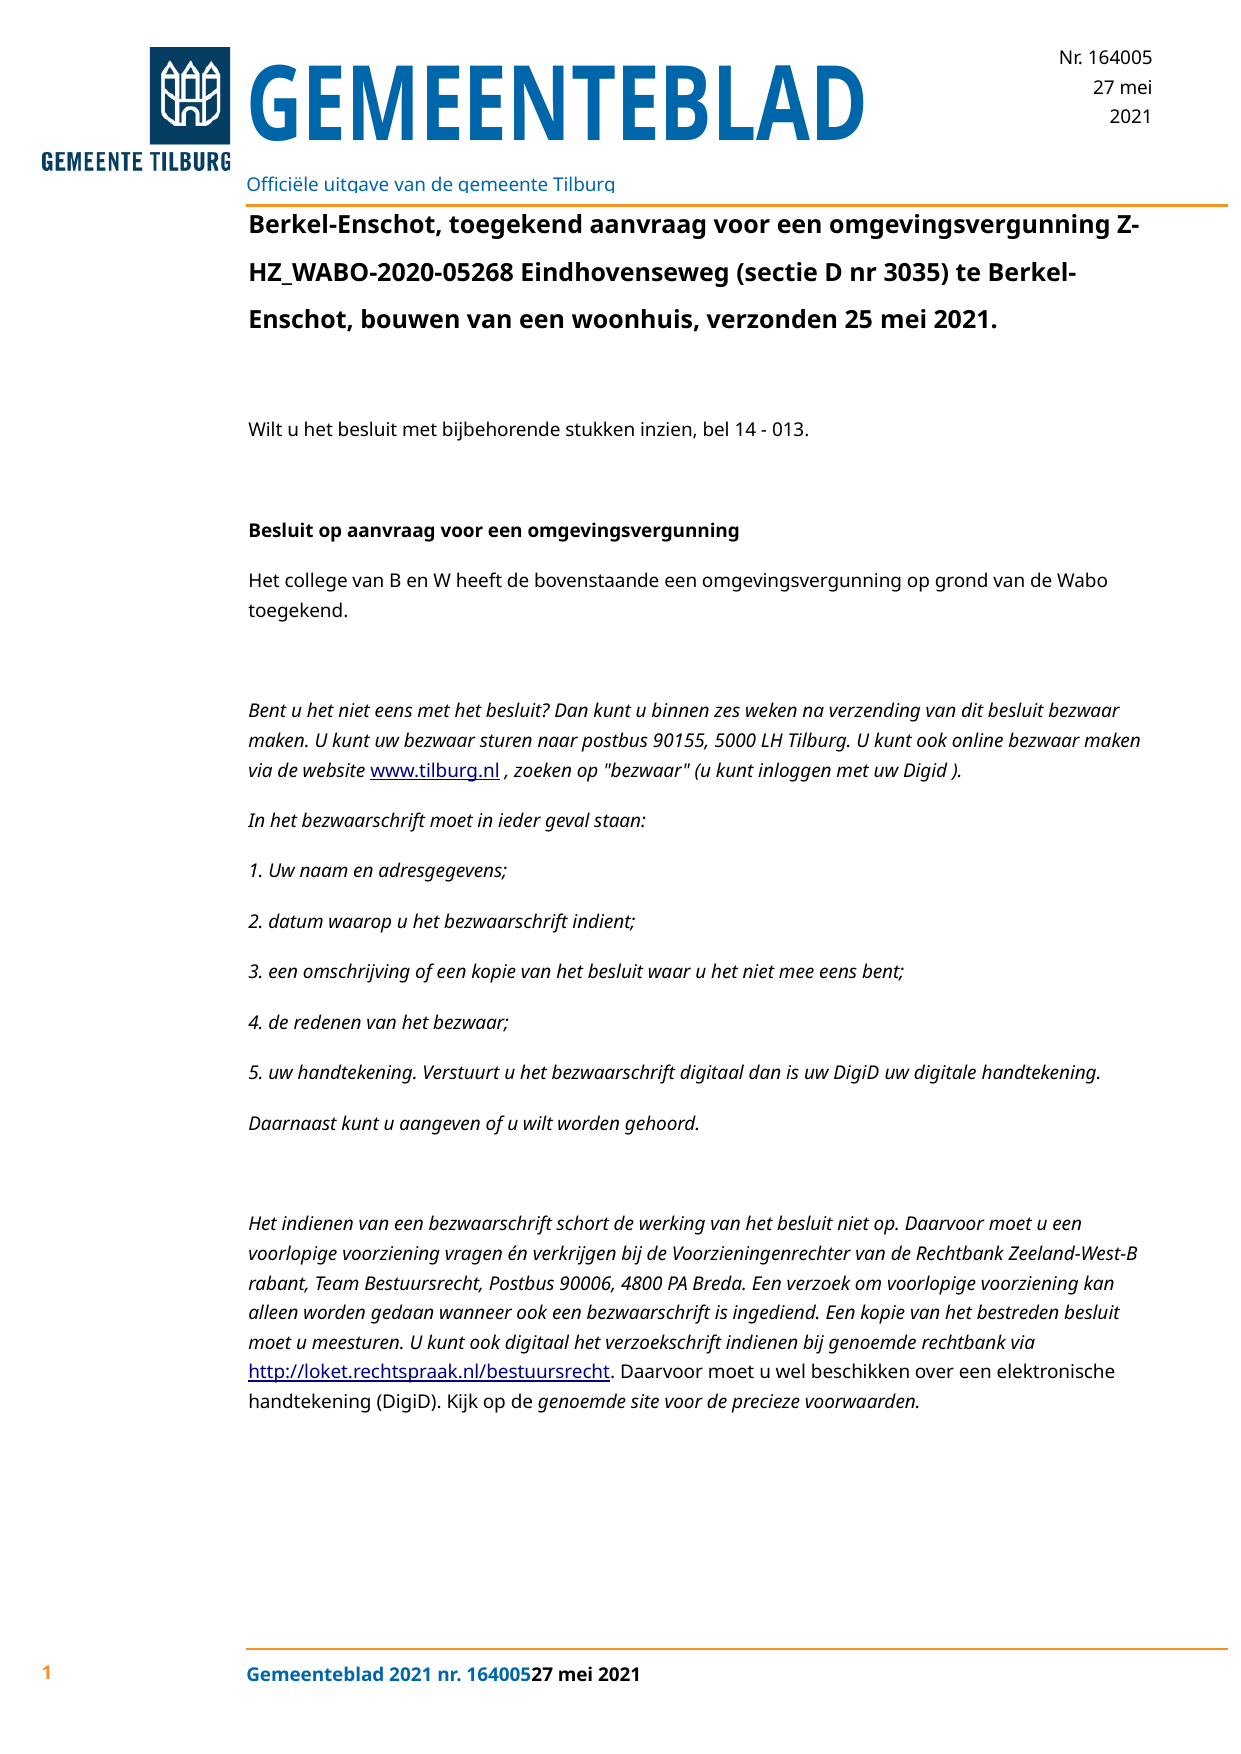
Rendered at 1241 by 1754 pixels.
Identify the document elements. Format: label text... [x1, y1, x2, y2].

text Besluit op aanvraag voor een omgevingsvergunning [248, 517, 1152, 542]
text In het bezwaarschrift moet in ieder geval staan: [248, 807, 1152, 833]
text 3. een omschrijving of een kopie van het besluit waar u het niet mee eens bent; [248, 958, 1152, 984]
text Het college van B en W heeft de bovenstaande een omgevingsvergunning op grond van de Wabo toegekend. [248, 567, 1152, 622]
text 4. de redenen van het bezwaar; [248, 1009, 1152, 1034]
text 5. uw handtekening. Verstuurt u het bezwaarschrift digitaal dan is uw DigiD uw digitale handtekening. [248, 1059, 1152, 1085]
text Wilt u het besluit met bijbehorende stukken inzien, bel 14 - 013. [248, 416, 1152, 442]
text 1. Uw naam en adresgegevens; [248, 858, 1152, 883]
text Daarnaast kunt u aangeven of u wilt worden gehoord. [248, 1110, 1152, 1135]
text 2. datum waarop u het bezwaarschrift indient; [248, 908, 1152, 934]
text Bent u het niet eens met het besluit? Dan kunt u binnen zes weken na verzending van dit besluit bezwaar maken. U kunt uw bezwaar sturen naar postbus 90155, 5000 LH Tilburg. U kunt ook online bezwaar maken via de website www.tilburg.nl , zoeken op "bezwaar" (u kunt inloggen met uw Digid ). [248, 698, 1152, 782]
text Het indienen van een bezwaarschrift schort de werking van het besluit niet op. Daarvoor moet u een voorlopige voorziening vragen én verkrijgen bij de Voorzieningenrechter van de Rechtbank Zeeland-West-B rabant, Team Bestuursrecht, Postbus 90006, 4800 PA Breda. Een verzoek om voorlopige voorziening kan alleen worden gedaan wanneer ook een bezwaarschrift is ingediend. Een kopie van het bestreden besluit moet u meesturen. U kunt ook digitaal het verzoekschrift indienen bij genoemde rechtbank via http://loket.rechtspraak.nl/bestuursrecht. Daarvoor moet u wel beschikken over een elektronische handtekening (DigiD). Kijk op de genoemde site voor de precieze voorwaarden. [248, 1211, 1152, 1414]
text Berkel-Enschot, toegekend aanvraag voor een omgevingsvergunning Z-HZ_WABO-2020-05268 Eindhovenseweg (sectie D nr 3035) te Berkel-Enschot, bouwen van een woonhuis, verzonden 25 mei 2021. [248, 207, 1152, 336]
picture [41, 47, 231, 172]
